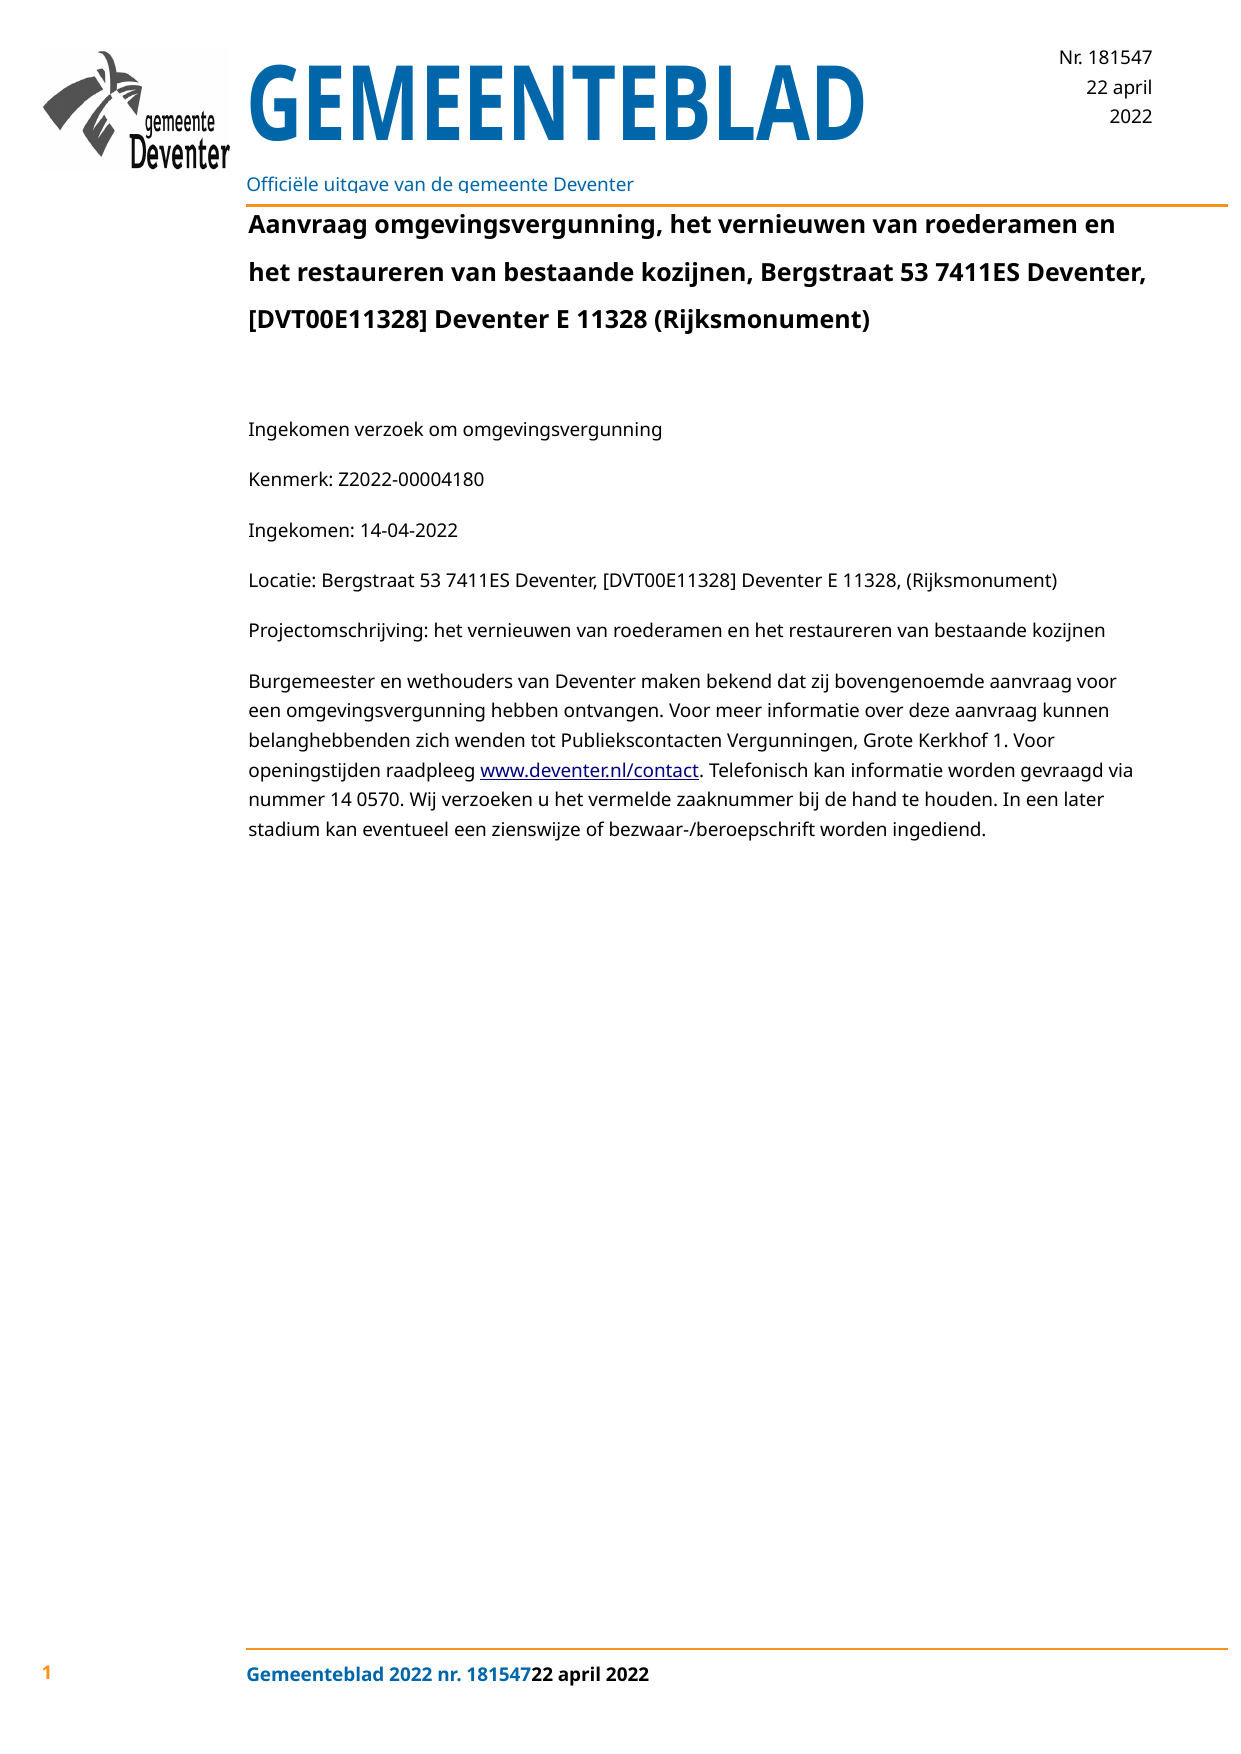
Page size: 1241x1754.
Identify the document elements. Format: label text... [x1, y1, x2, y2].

text Aanvraag omgevingsvergunning, het vernieuwen van roederamen en het restaureren van bestaande kozijnen, Bergstraat 53 7411ES Deventer, [DVT00E11328] Deventer E 11328 (Rijksmonument) [248, 207, 1152, 336]
picture [41, 47, 231, 172]
text Locatie: Bergstraat 53 7411ES Deventer, [DVT00E11328] Deventer E 11328, (Rijksmonument) [248, 567, 1152, 593]
text Ingekomen verzoek om omgevingsvergunning [248, 416, 1152, 442]
text Burgemeester en wethouders van Deventer maken bekend dat zij bovengenoemde aanvraag voor een omgevingsvergunning hebben ontvangen. Voor meer informatie over deze aanvraag kunnen belanghebbenden zich wenden tot Publiekscontacten Vergunningen, Grote Kerkhof 1. Voor openingstijden raadpleeg www.deventer.nl/contact. Telefonisch kan informatie worden gevraagd via nummer 14 0570. Wij verzoeken u het vermelde zaaknummer bij de hand te houden. In een later stadium kan eventueel een zienswijze of bezwaar-/beroepschrift worden ingediend. [248, 668, 1152, 842]
text Projectomschrijving: het vernieuwen van roederamen en het restaureren van bestaande kozijnen [248, 618, 1152, 643]
text Kenmerk: Z2022-00004180 [248, 466, 1152, 492]
text Ingekomen: 14-04-2022 [248, 517, 1152, 542]
